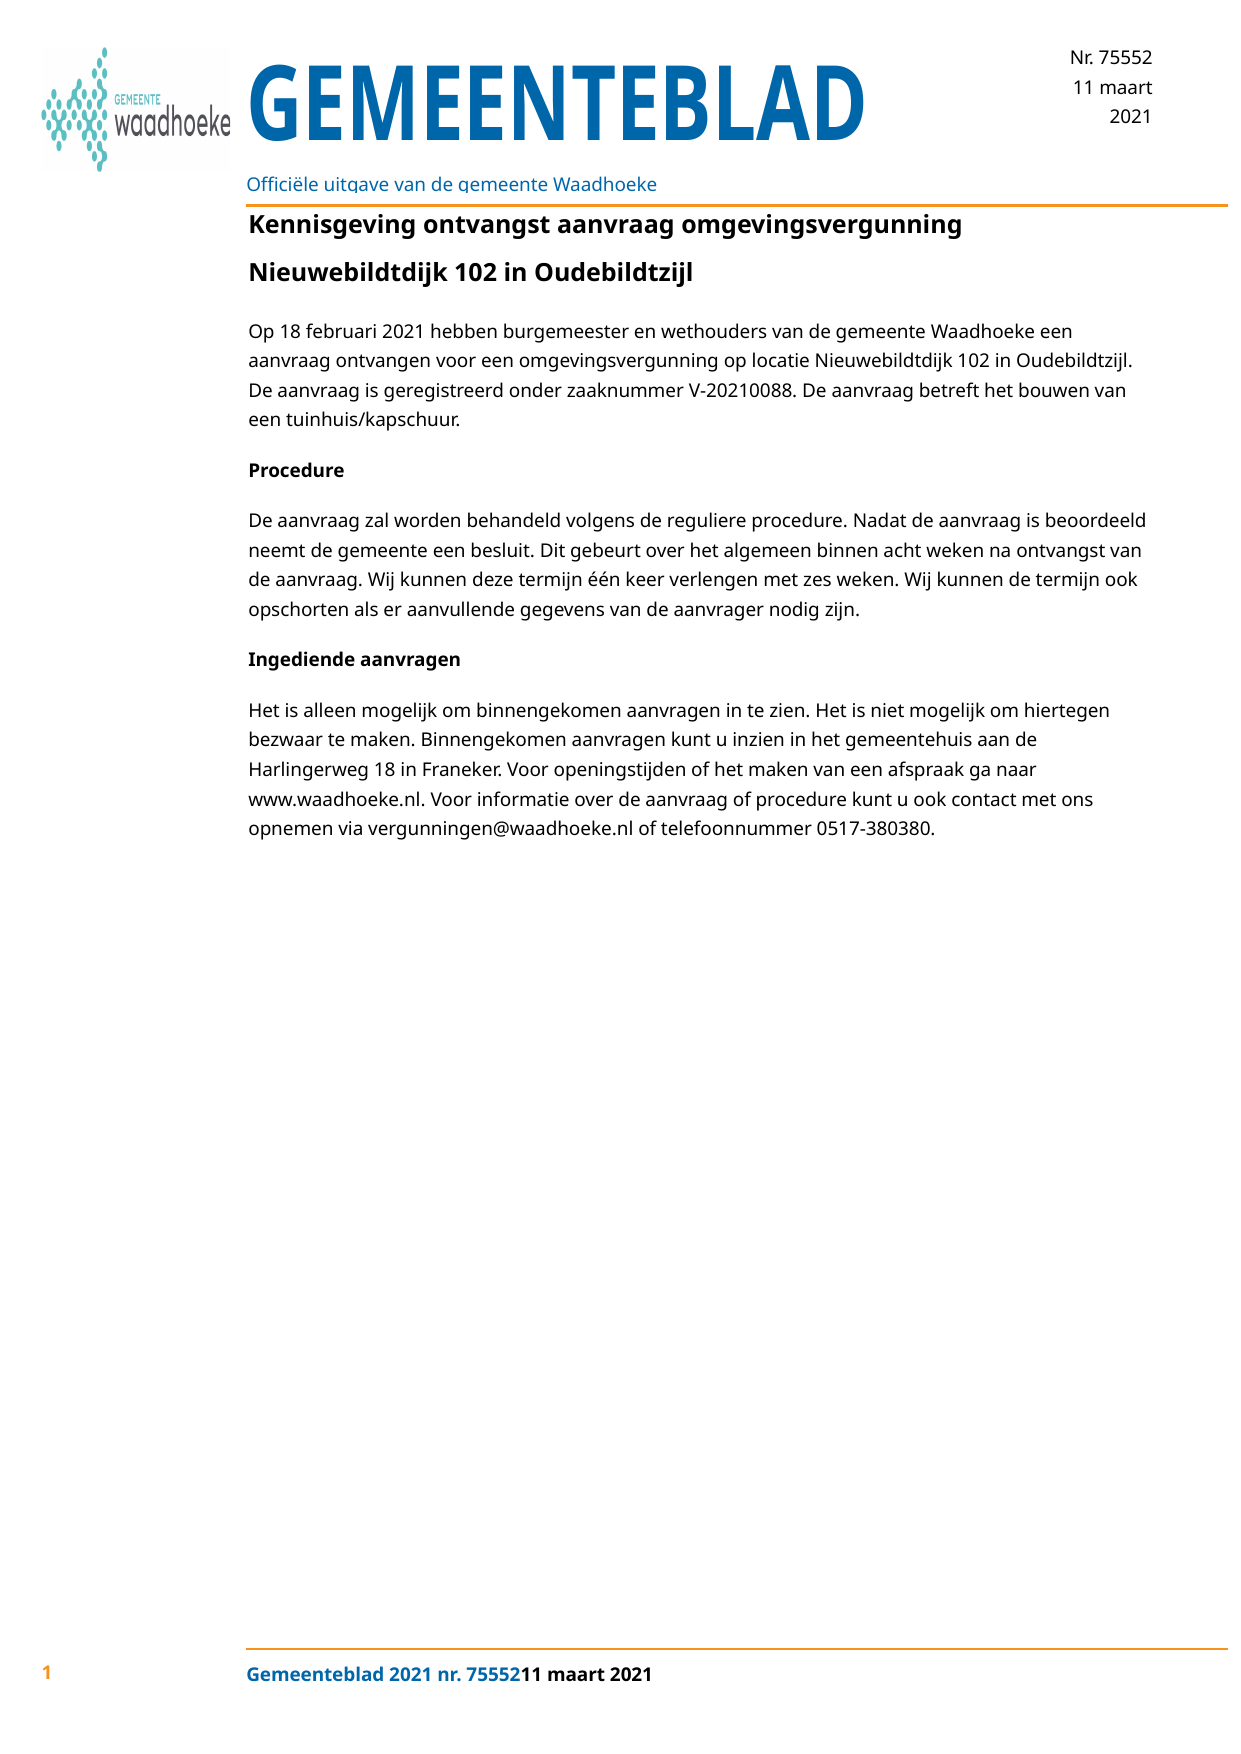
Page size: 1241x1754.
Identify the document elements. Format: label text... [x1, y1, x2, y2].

text Op 18 februari 2021 hebben burgemeester en wethouders van de gemeente Waadhoeke een aanvraag ontvangen voor een omgevingsvergunning op locatie Nieuwebildtdijk 102 in Oudebildtzijl. De aanvraag is geregistreerd onder zaaknummer V-20210088. De aanvraag betreft het bouwen van een tuinhuis/kapschuur. [248, 318, 1152, 432]
text Kennisgeving ontvangst aanvraag omgevingsvergunning Nieuwebildtdijk 102 in Oudebildtzijl [248, 207, 1152, 288]
text Procedure [248, 457, 1152, 483]
text Het is alleen mogelijk om binnengekomen aanvragen in te zien. Het is niet mogelijk om hiertegen bezwaar te maken. Binnengekomen aanvragen kunt u inzien in het gemeentehuis aan de Harlingerweg 18 in Franeker. Voor openingstijden of het maken van een afspraak ga naar www.waadhoeke.nl. Voor informatie over de aanvraag of procedure kunt u ook contact met ons opnemen via vergunningen@waadhoeke.nl of telefoonnummer 0517-380380. [248, 697, 1152, 841]
picture [41, 47, 231, 172]
text Ingediende aanvragen [248, 647, 1152, 672]
text De aanvraag zal worden behandeld volgens de reguliere procedure. Nadat de aanvraag is beoordeeld neemt de gemeente een besluit. Dit gebeurt over het algemeen binnen acht weken na ontvangst van de aanvraag. Wij kunnen deze termijn één keer verlengen met zes weken. Wij kunnen de termijn ook opschorten als er aanvullende gegevens van de aanvrager nodig zijn. [248, 507, 1152, 622]
